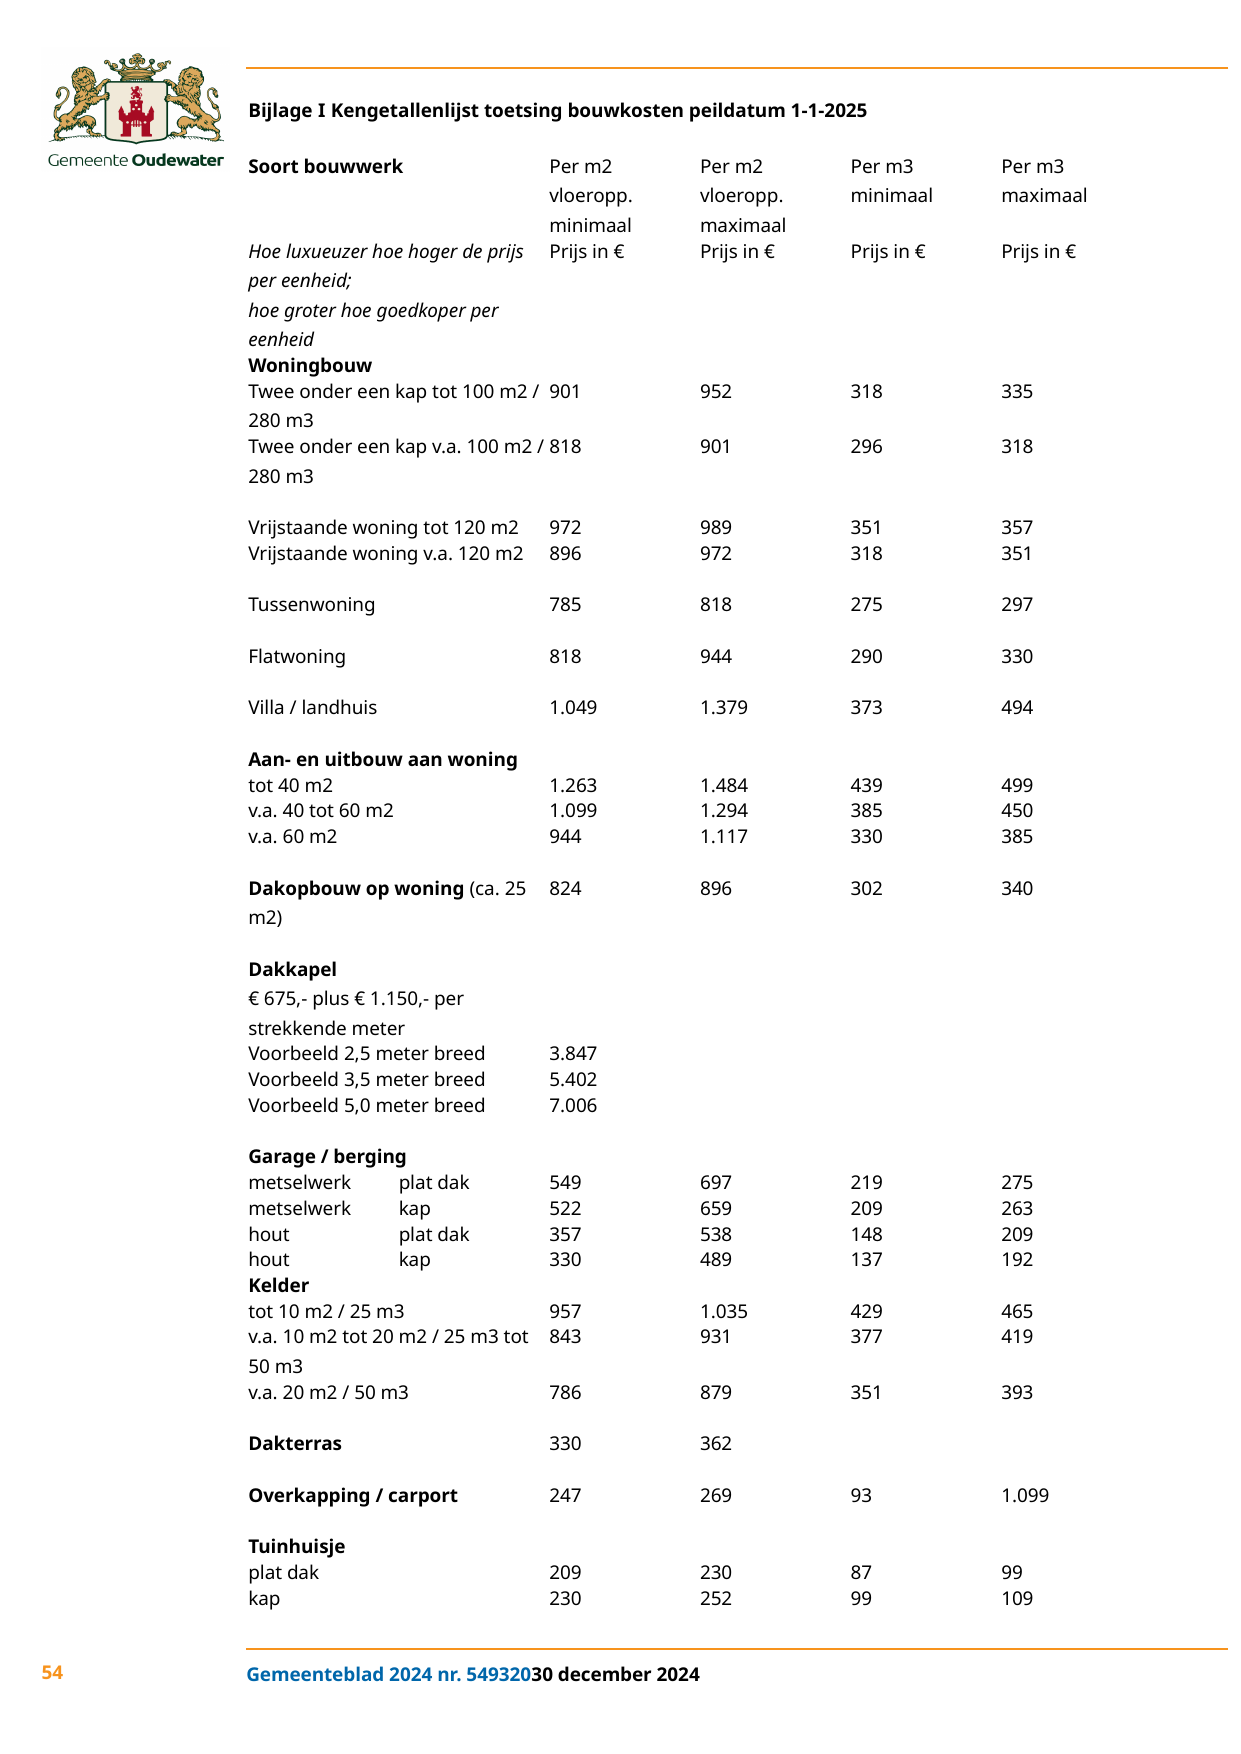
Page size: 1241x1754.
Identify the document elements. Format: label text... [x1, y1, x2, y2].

table_cell [700, 618, 850, 643]
table_cell [549, 956, 700, 1041]
table_cell hout [248, 1246, 398, 1272]
table_cell [850, 353, 1001, 378]
table_cell [1001, 956, 1152, 1041]
table_cell 93 [850, 1482, 1001, 1508]
table_cell v.a. 40 tot 60 m2 [248, 798, 549, 823]
table_cell [549, 720, 700, 746]
table_cell [850, 1144, 1001, 1169]
table_cell [700, 1533, 850, 1559]
table_cell 137 [850, 1246, 1001, 1272]
table_cell [549, 930, 700, 956]
table_cell [549, 1272, 700, 1298]
table_header Per m3 minimaal [850, 153, 1001, 238]
table_cell [1001, 746, 1152, 772]
table_cell 330 [850, 823, 1001, 849]
table_cell 818 [549, 643, 700, 669]
table_cell [850, 1066, 1001, 1092]
table_cell Dakopbouw op woning (ca. 25 m2) [248, 875, 549, 930]
table_cell [248, 849, 549, 875]
table_cell 879 [700, 1379, 850, 1405]
table_cell 896 [549, 540, 700, 566]
table_cell 330 [549, 1430, 700, 1456]
table_cell 275 [850, 592, 1001, 617]
table_cell Voorbeeld 2,5 meter breed [248, 1041, 549, 1066]
table_cell Tussenwoning [248, 592, 549, 617]
text Bijlage I Kengetallenlijst toetsing bouwkosten peildatum 1-1-2025 [248, 95, 1152, 123]
table_cell 252 [700, 1585, 850, 1611]
table_cell [549, 1405, 700, 1430]
table_cell 340 [1001, 875, 1152, 930]
table_cell Woningbouw [248, 353, 549, 378]
table_cell Voorbeeld 5,0 meter breed [248, 1092, 549, 1118]
table_cell [850, 1041, 1001, 1066]
table_cell [850, 1405, 1001, 1430]
table_cell [248, 1118, 549, 1143]
table_cell [1001, 1533, 1152, 1559]
table_cell Voorbeeld 3,5 meter breed [248, 1066, 549, 1092]
table_cell metselwerk [248, 1169, 398, 1195]
table_cell [248, 1508, 549, 1533]
table_cell 785 [549, 592, 700, 617]
table_cell v.a. 20 m2 / 50 m3 [248, 1379, 549, 1405]
table_cell [549, 1533, 700, 1559]
table_cell 972 [549, 515, 700, 540]
table_cell kap [399, 1195, 549, 1221]
table_cell 1.294 [700, 798, 850, 823]
table_cell 385 [1001, 823, 1152, 849]
table_cell Twee onder een kap tot 100 m2 / 280 m3 [248, 378, 549, 433]
table_cell 944 [700, 643, 850, 669]
table_cell 1.049 [549, 695, 700, 720]
table_cell 247 [549, 1482, 700, 1508]
table_cell 230 [549, 1585, 700, 1611]
table_cell v.a. 10 m2 tot 20 m2 / 25 m3 tot 50 m3 [248, 1324, 549, 1379]
table_cell [1001, 1405, 1152, 1430]
table_cell 697 [700, 1169, 850, 1195]
table_cell [850, 489, 1001, 514]
table_cell [549, 353, 700, 378]
table_cell 972 [700, 540, 850, 566]
table_header Per m2 vloeropp. minimaal [549, 153, 700, 238]
table_cell 843 [549, 1324, 700, 1379]
table_cell [700, 669, 850, 694]
table_cell 99 [1001, 1559, 1152, 1585]
table_cell [1001, 1508, 1152, 1533]
table_cell 439 [850, 772, 1001, 797]
table_cell 538 [700, 1221, 850, 1246]
table_cell 99 [850, 1585, 1001, 1611]
table_cell [248, 669, 549, 694]
table_cell 148 [850, 1221, 1001, 1246]
table_cell [1001, 1118, 1152, 1143]
table_cell Prijs in € [549, 238, 700, 352]
table_cell v.a. 60 m2 [248, 823, 549, 849]
table_cell 335 [1001, 378, 1152, 433]
table_cell [700, 353, 850, 378]
table_cell 357 [1001, 515, 1152, 540]
table_cell [549, 746, 700, 772]
table_cell 296 [850, 434, 1001, 489]
table_cell [549, 618, 700, 643]
table_cell [850, 1272, 1001, 1298]
table_cell 318 [1001, 434, 1152, 489]
table_cell [1001, 618, 1152, 643]
table_cell [1001, 1456, 1152, 1482]
table_cell [700, 1092, 850, 1118]
table_cell Prijs in € [1001, 238, 1152, 352]
table_cell [1001, 930, 1152, 956]
table_cell [850, 930, 1001, 956]
table_cell 230 [700, 1559, 850, 1585]
table_cell [850, 956, 1001, 1041]
table_cell 302 [850, 875, 1001, 930]
table_cell [700, 1066, 850, 1092]
table_cell [850, 1430, 1001, 1456]
table_cell [850, 669, 1001, 694]
table_cell 109 [1001, 1585, 1152, 1611]
table_cell 896 [700, 875, 850, 930]
table_cell 450 [1001, 798, 1152, 823]
table_cell 385 [850, 798, 1001, 823]
table_cell [700, 720, 850, 746]
table_cell 269 [700, 1482, 850, 1508]
table_cell 489 [700, 1246, 850, 1272]
table_cell 944 [549, 823, 700, 849]
table_cell [549, 1456, 700, 1482]
table_cell 7.006 [549, 1092, 700, 1118]
table_cell 465 [1001, 1298, 1152, 1324]
table_cell [549, 1144, 700, 1169]
table_cell [700, 1272, 850, 1298]
table_cell [248, 1405, 549, 1430]
table_cell 3.847 [549, 1041, 700, 1066]
table_cell 659 [700, 1195, 850, 1221]
table_cell 824 [549, 875, 700, 930]
picture [41, 47, 231, 172]
table_cell 549 [549, 1169, 700, 1195]
table_cell 351 [850, 515, 1001, 540]
table_cell [1001, 720, 1152, 746]
table_cell 1.379 [700, 695, 850, 720]
table_cell 901 [549, 378, 700, 433]
table_cell [850, 1533, 1001, 1559]
table_cell [1001, 1144, 1152, 1169]
table_cell 5.402 [549, 1066, 700, 1092]
table_cell 318 [850, 378, 1001, 433]
table_cell 377 [850, 1324, 1001, 1379]
table_cell [700, 1456, 850, 1482]
table_cell 357 [549, 1221, 700, 1246]
table_cell [850, 1092, 1001, 1118]
table_cell [700, 746, 850, 772]
table_cell [549, 669, 700, 694]
table_cell 1.484 [700, 772, 850, 797]
table_cell [850, 849, 1001, 875]
table_cell 263 [1001, 1195, 1152, 1221]
table_cell [850, 566, 1001, 592]
table_cell 209 [549, 1559, 700, 1585]
table_cell [700, 956, 850, 1041]
table_cell 209 [1001, 1221, 1152, 1246]
table_cell Prijs in € [850, 238, 1001, 352]
table_cell [1001, 1066, 1152, 1092]
table_cell tot 40 m2 [248, 772, 549, 797]
table_cell 275 [1001, 1169, 1152, 1195]
table_cell [700, 566, 850, 592]
table_cell Vrijstaande woning tot 120 m2 [248, 515, 549, 540]
table_cell [1001, 1430, 1152, 1456]
table_cell [248, 618, 549, 643]
table_cell [700, 849, 850, 875]
table_cell 1.263 [549, 772, 700, 797]
table_cell 297 [1001, 592, 1152, 617]
table_cell [549, 1118, 700, 1143]
table_cell 318 [850, 540, 1001, 566]
table_cell 290 [850, 643, 1001, 669]
table_cell Dakterras [248, 1430, 549, 1456]
table_cell 952 [700, 378, 850, 433]
table_cell kap [399, 1246, 549, 1272]
table_cell plat dak [399, 1169, 549, 1195]
table_cell 330 [1001, 643, 1152, 669]
table_cell 1.117 [700, 823, 850, 849]
table_cell 87 [850, 1559, 1001, 1585]
table_cell Aan- en uitbouw aan woning [248, 746, 549, 772]
table_cell [700, 1144, 850, 1169]
table_cell 494 [1001, 695, 1152, 720]
table_cell [1001, 1272, 1152, 1298]
table_cell [248, 720, 549, 746]
table_cell 818 [700, 592, 850, 617]
table_cell 522 [549, 1195, 700, 1221]
table_cell [850, 720, 1001, 746]
table_cell [1001, 566, 1152, 592]
table_cell 901 [700, 434, 850, 489]
table_cell [549, 566, 700, 592]
table_cell 818 [549, 434, 700, 489]
table_cell Prijs in € [700, 238, 850, 352]
table_cell kap [248, 1585, 549, 1611]
table_cell [1001, 489, 1152, 514]
table_cell metselwerk [248, 1195, 398, 1221]
table_cell [248, 1456, 549, 1482]
table_cell Dakkapel € 675,- plus € 1.150,- per strekkende meter [248, 956, 549, 1041]
table_cell [850, 746, 1001, 772]
table_header Soort bouwwerk [248, 153, 549, 238]
table_cell [1001, 1092, 1152, 1118]
table_cell 393 [1001, 1379, 1152, 1405]
table_cell plat dak [248, 1559, 549, 1585]
table_cell [850, 618, 1001, 643]
table_cell [1001, 1041, 1152, 1066]
table_cell [850, 1118, 1001, 1143]
table_cell [1001, 669, 1152, 694]
table_cell [700, 1118, 850, 1143]
table_cell 351 [1001, 540, 1152, 566]
table_cell 957 [549, 1298, 700, 1324]
table_cell [850, 1456, 1001, 1482]
table_cell Tuinhuisje [248, 1533, 549, 1559]
table_cell 1.099 [549, 798, 700, 823]
table_cell 419 [1001, 1324, 1152, 1379]
table_cell Flatwoning [248, 643, 549, 669]
table_cell [850, 1508, 1001, 1533]
table_cell [248, 489, 549, 514]
table_cell 351 [850, 1379, 1001, 1405]
table_cell [1001, 353, 1152, 378]
table_cell [248, 930, 549, 956]
table_cell Kelder [248, 1272, 549, 1298]
table_cell [700, 930, 850, 956]
table_cell 209 [850, 1195, 1001, 1221]
table_cell 1.099 [1001, 1482, 1152, 1508]
table_cell Garage / berging [248, 1144, 549, 1169]
table_header Per m3 maximaal [1001, 153, 1152, 238]
table_cell [700, 1405, 850, 1430]
table_cell 373 [850, 695, 1001, 720]
table_cell plat dak [399, 1221, 549, 1246]
table_cell 1.035 [700, 1298, 850, 1324]
table_cell Twee onder een kap v.a. 100 m2 / 280 m3 [248, 434, 549, 489]
table_cell [700, 1041, 850, 1066]
table_cell Hoe luxueuzer hoe hoger de prijs per eenheid; hoe groter hoe goedkoper per eenheid [248, 238, 549, 352]
table_cell [1001, 849, 1152, 875]
table_cell 192 [1001, 1246, 1152, 1272]
table_header Per m2 vloeropp. maximaal [700, 153, 850, 238]
table_cell 219 [850, 1169, 1001, 1195]
table_cell 499 [1001, 772, 1152, 797]
table_cell [700, 489, 850, 514]
table_cell 931 [700, 1324, 850, 1379]
table_cell Villa / landhuis [248, 695, 549, 720]
table_cell [549, 1508, 700, 1533]
table_cell [549, 489, 700, 514]
table_cell 330 [549, 1246, 700, 1272]
table_cell hout [248, 1221, 398, 1246]
table_cell Vrijstaande woning v.a. 120 m2 [248, 540, 549, 566]
table_cell [700, 1508, 850, 1533]
table_cell 362 [700, 1430, 850, 1456]
table_cell Overkapping / carport [248, 1482, 549, 1508]
table_cell [248, 566, 549, 592]
table_cell 429 [850, 1298, 1001, 1324]
table_cell 786 [549, 1379, 700, 1405]
table_cell 989 [700, 515, 850, 540]
table_cell [549, 849, 700, 875]
table_cell tot 10 m2 / 25 m3 [248, 1298, 549, 1324]
